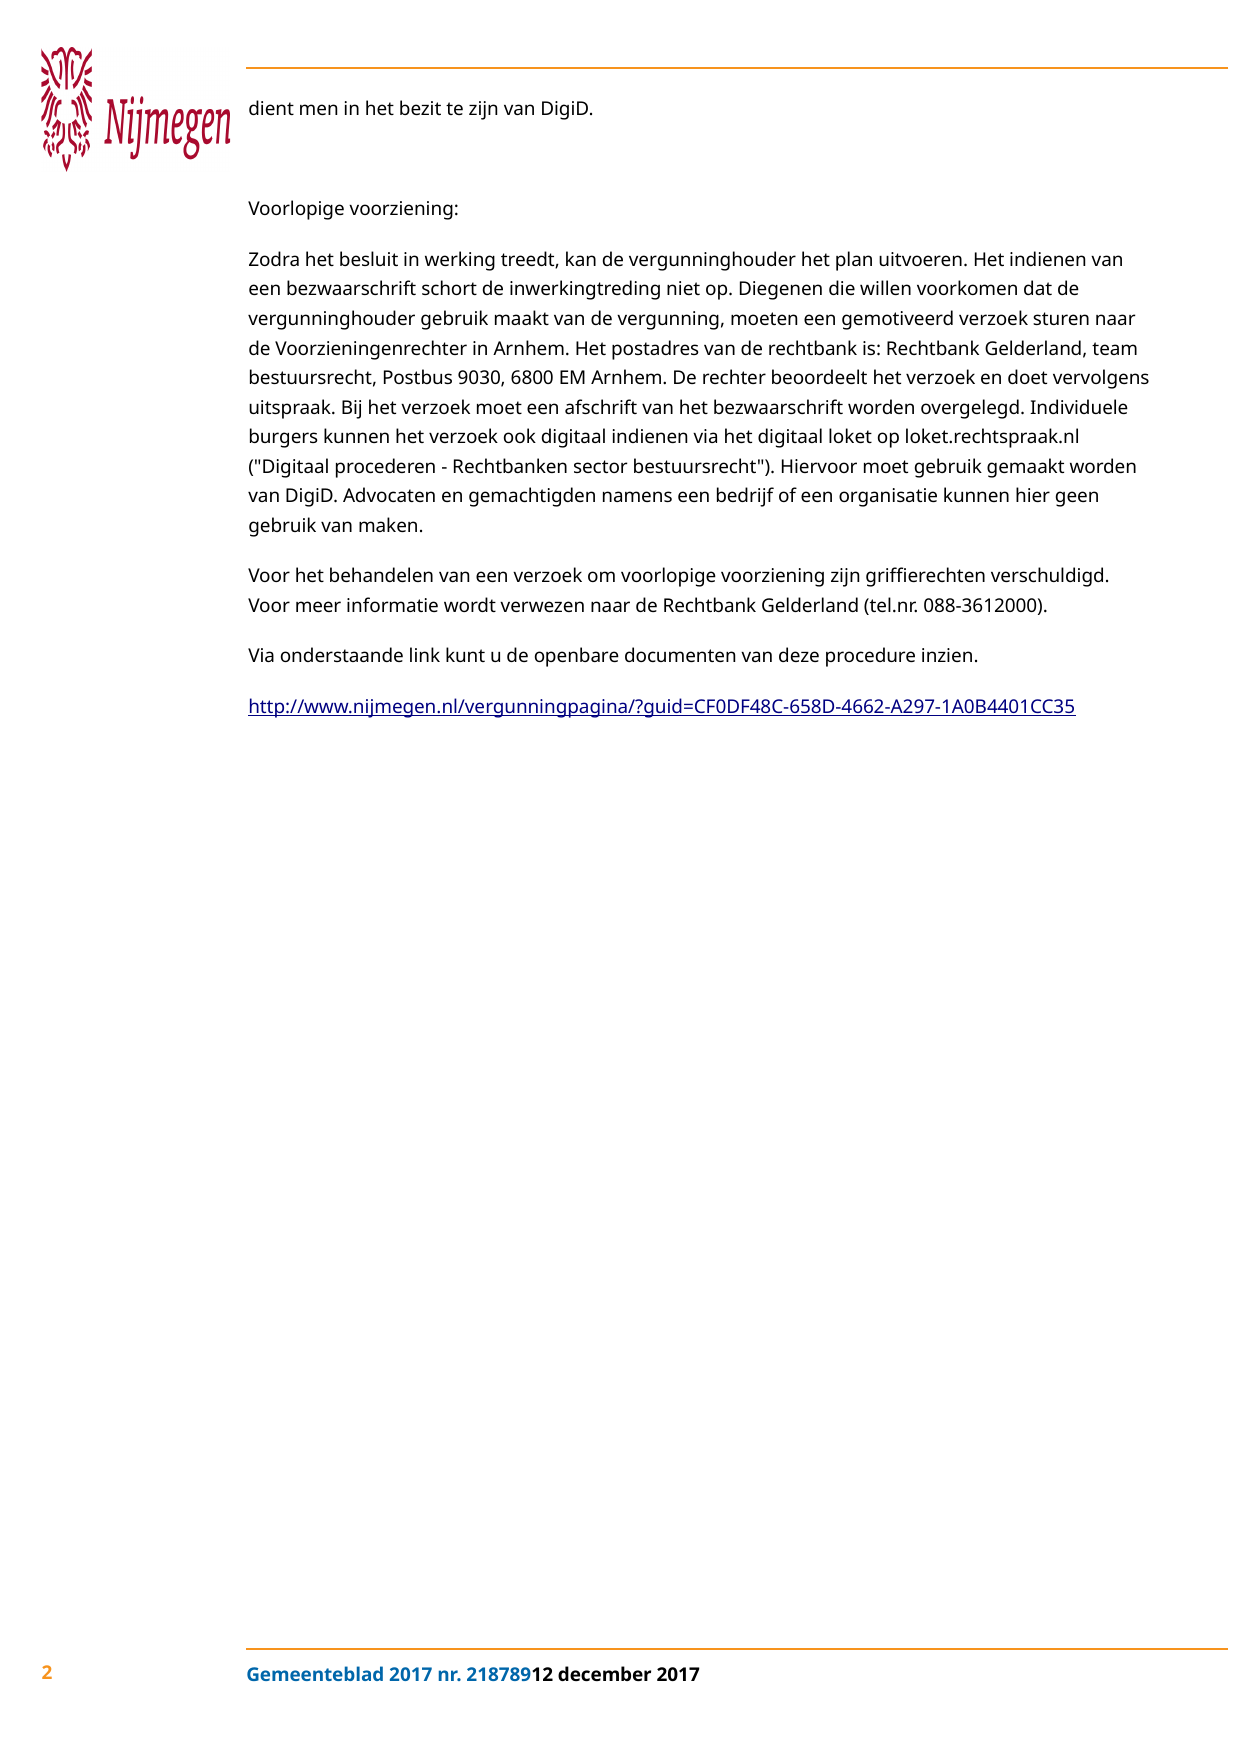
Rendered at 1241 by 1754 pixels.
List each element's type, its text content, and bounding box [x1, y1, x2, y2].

text Via onderstaande link kunt u de openbare documenten van deze procedure inzien. [248, 643, 1152, 668]
text http://www.nijmegen.nl/vergunningpagina/?guid=CF0DF48C-658D-4662-A297-1A0B4401CC35 [248, 693, 1152, 719]
text Voorlopige voorziening: [248, 196, 1152, 221]
text Zodra het besluit in werking treedt, kan de vergunninghouder het plan uitvoeren. Het indienen van een bezwaarschrift schort de inwerkingtreding niet op. Diegenen die willen voorkomen dat de vergunninghouder gebruik maakt van de vergunning, moeten een gemotiveerd verzoek sturen naar de Voorzieningenrechter in Arnhem. Het postadres van de rechtbank is: Rechtbank Gelderland, team bestuursrecht, Postbus 9030, 6800 EM Arnhem. De rechter beoordeelt het verzoek en doet vervolgens uitspraak. Bij het verzoek moet een afschrift van het bezwaarschrift worden overgelegd. Individuele burgers kunnen het verzoek ook digitaal indienen via het digitaal loket op loket.rechtspraak.nl ("Digitaal procederen - Rechtbanken sector bestuursrecht"). Hiervoor moet gebruik gemaakt worden van DigiD. Advocaten en gemachtigden namens een bedrijf of een organisatie kunnen hier geen gebruik van maken. [248, 246, 1152, 538]
picture [41, 47, 231, 172]
text Voor het behandelen van een verzoek om voorlopige voorziening zijn griffierechten verschuldigd. Voor meer informatie wordt verwezen naar de Rechtbank Gelderland (tel.nr. 088-3612000). [248, 563, 1152, 618]
text dient men in het bezit te zijn van DigiD. [248, 95, 1152, 121]
